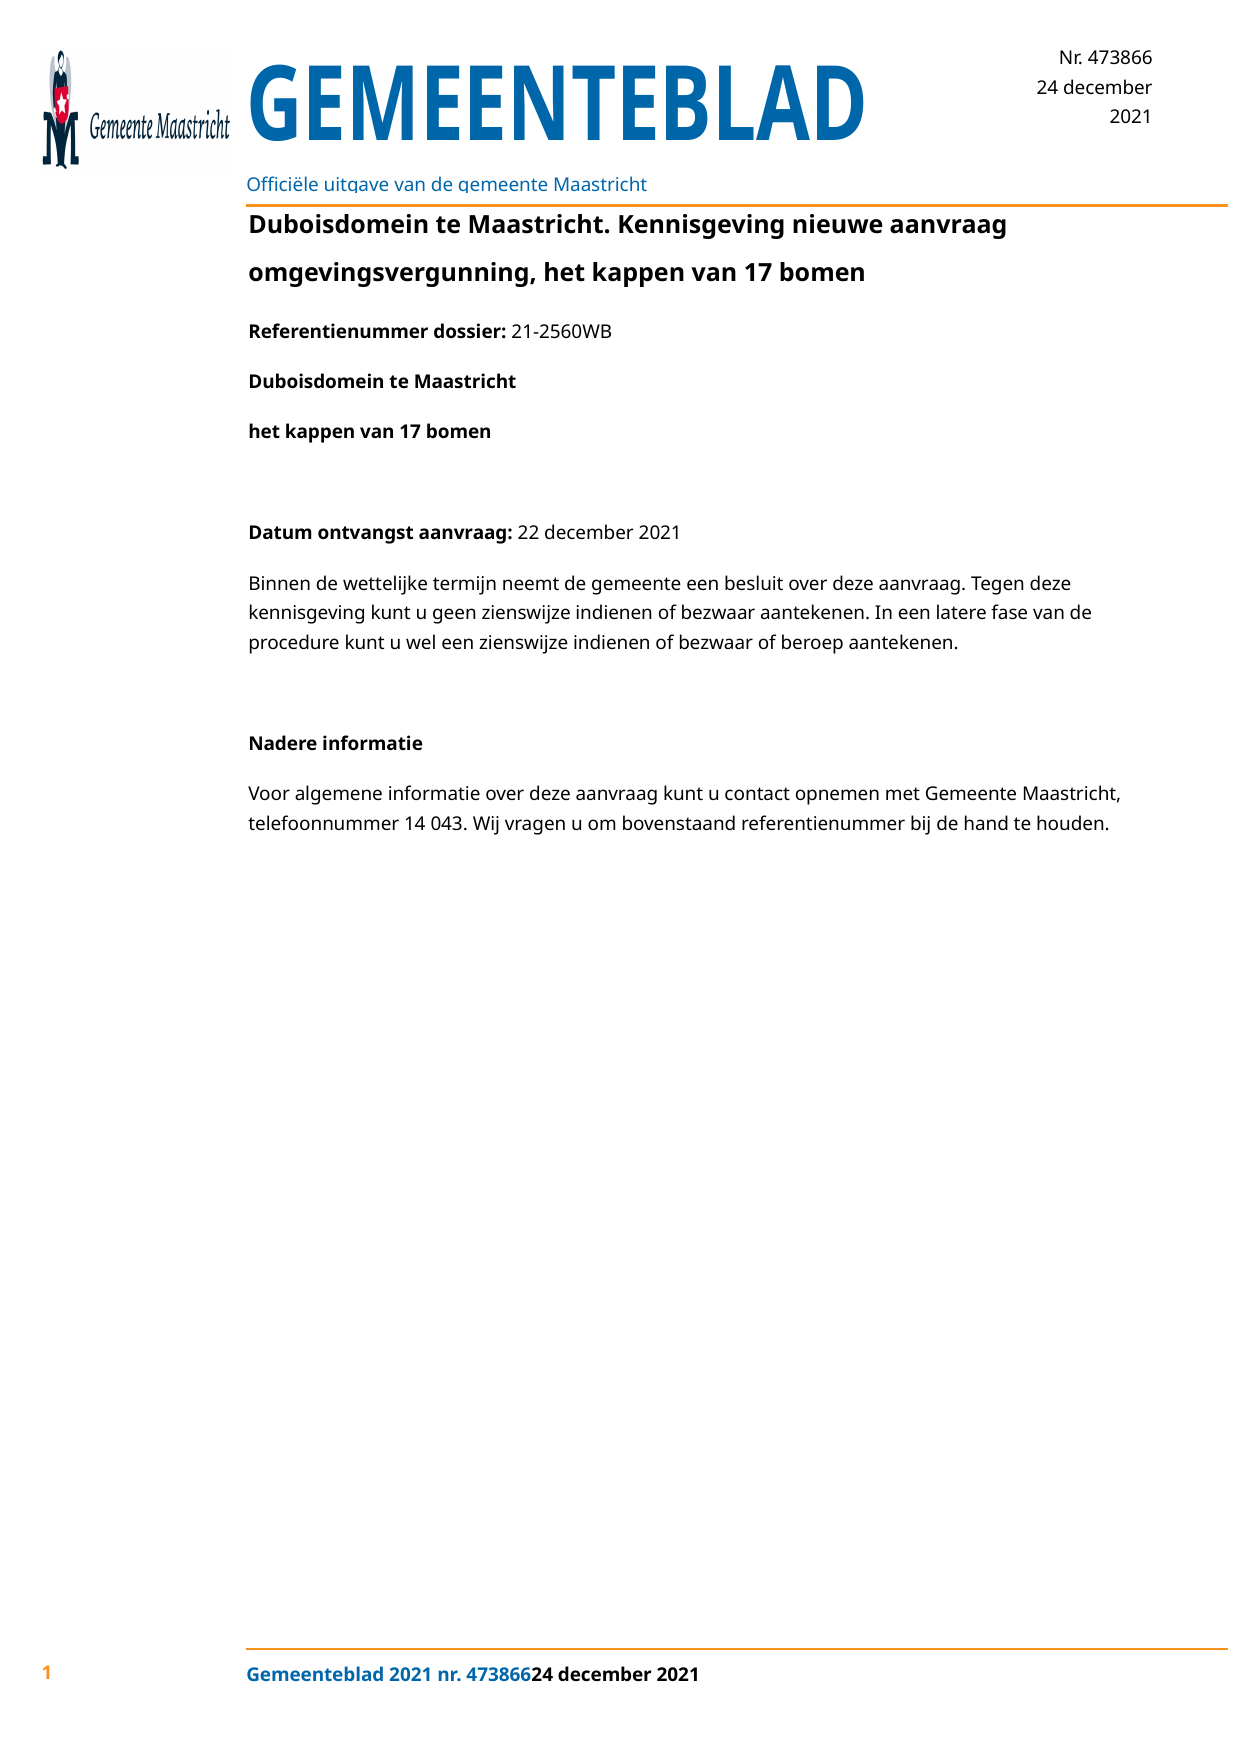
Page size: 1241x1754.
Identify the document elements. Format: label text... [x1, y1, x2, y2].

text Datum ontvangst aanvraag: 22 december 2021 [248, 519, 1152, 545]
text Voor algemene informatie over deze aanvraag kunt u contact opnemen met Gemeente Maastricht, telefoonnummer 14 043. Wij vragen u om bovenstaand referentienummer bij de hand te houden. [248, 780, 1152, 836]
text Referentienummer dossier: 21-2560WB [248, 318, 1152, 344]
text Duboisdomein te Maastricht [248, 368, 1152, 394]
picture [41, 47, 231, 172]
text het kappen van 17 bomen [248, 419, 1152, 444]
text Binnen de wettelijke termijn neemt de gemeente een besluit over deze aanvraag. Tegen deze kennisgeving kunt u geen zienswijze indienen of bezwaar aantekenen. In een latere fase van de procedure kunt u wel een zienswijze indienen of bezwaar of beroep aantekenen. [248, 570, 1152, 655]
text Nadere informatie [248, 730, 1152, 756]
text Duboisdomein te Maastricht. Kennisgeving nieuwe aanvraag omgevingsvergunning, het kappen van 17 bomen [248, 207, 1152, 288]
